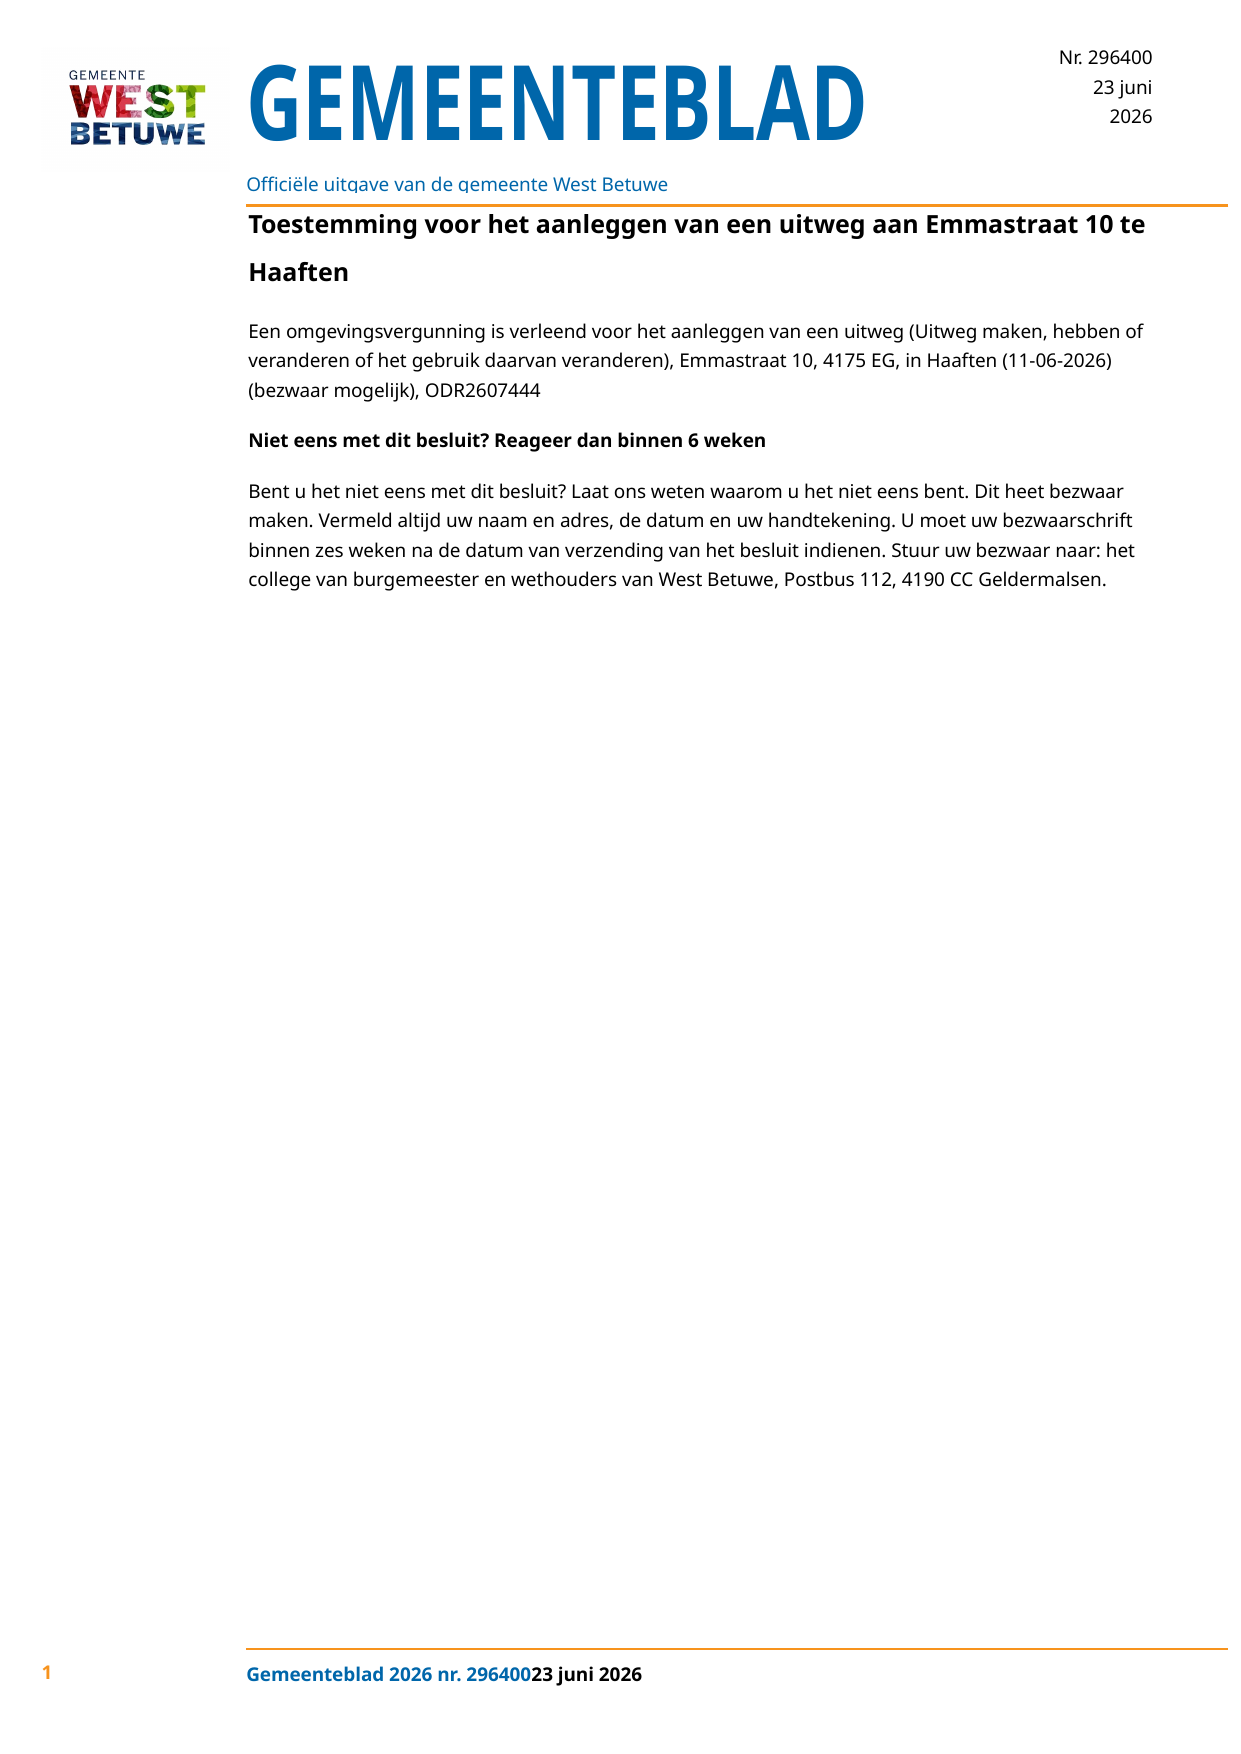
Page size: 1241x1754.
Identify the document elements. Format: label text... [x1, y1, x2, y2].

text Toestemming voor het aanleggen van een uitweg aan Emmastraat 10 te Haaften [248, 207, 1152, 288]
text Niet eens met dit besluit? Reageer dan binnen 6 weken [248, 427, 1152, 453]
picture [41, 47, 231, 172]
text Een omgevingsvergunning is verleend voor het aanleggen van een uitweg (Uitweg maken, hebben of veranderen of het gebruik daarvan veranderen), Emmastraat 10, 4175 EG, in Haaften (11-06-2026) (bezwaar mogelijk), ODR2607444 [248, 318, 1152, 403]
text Bent u het niet eens met dit besluit? Laat ons weten waarom u het niet eens bent. Dit heet bezwaar maken. Vermeld altijd uw naam en adres, de datum en uw handtekening. U moet uw bezwaarschrift binnen zes weken na de datum van verzending van het besluit indienen. Stuur uw bezwaar naar: het college van burgemeester en wethouders van West Betuwe, Postbus 112, 4190 CC Geldermalsen. [248, 478, 1152, 592]
